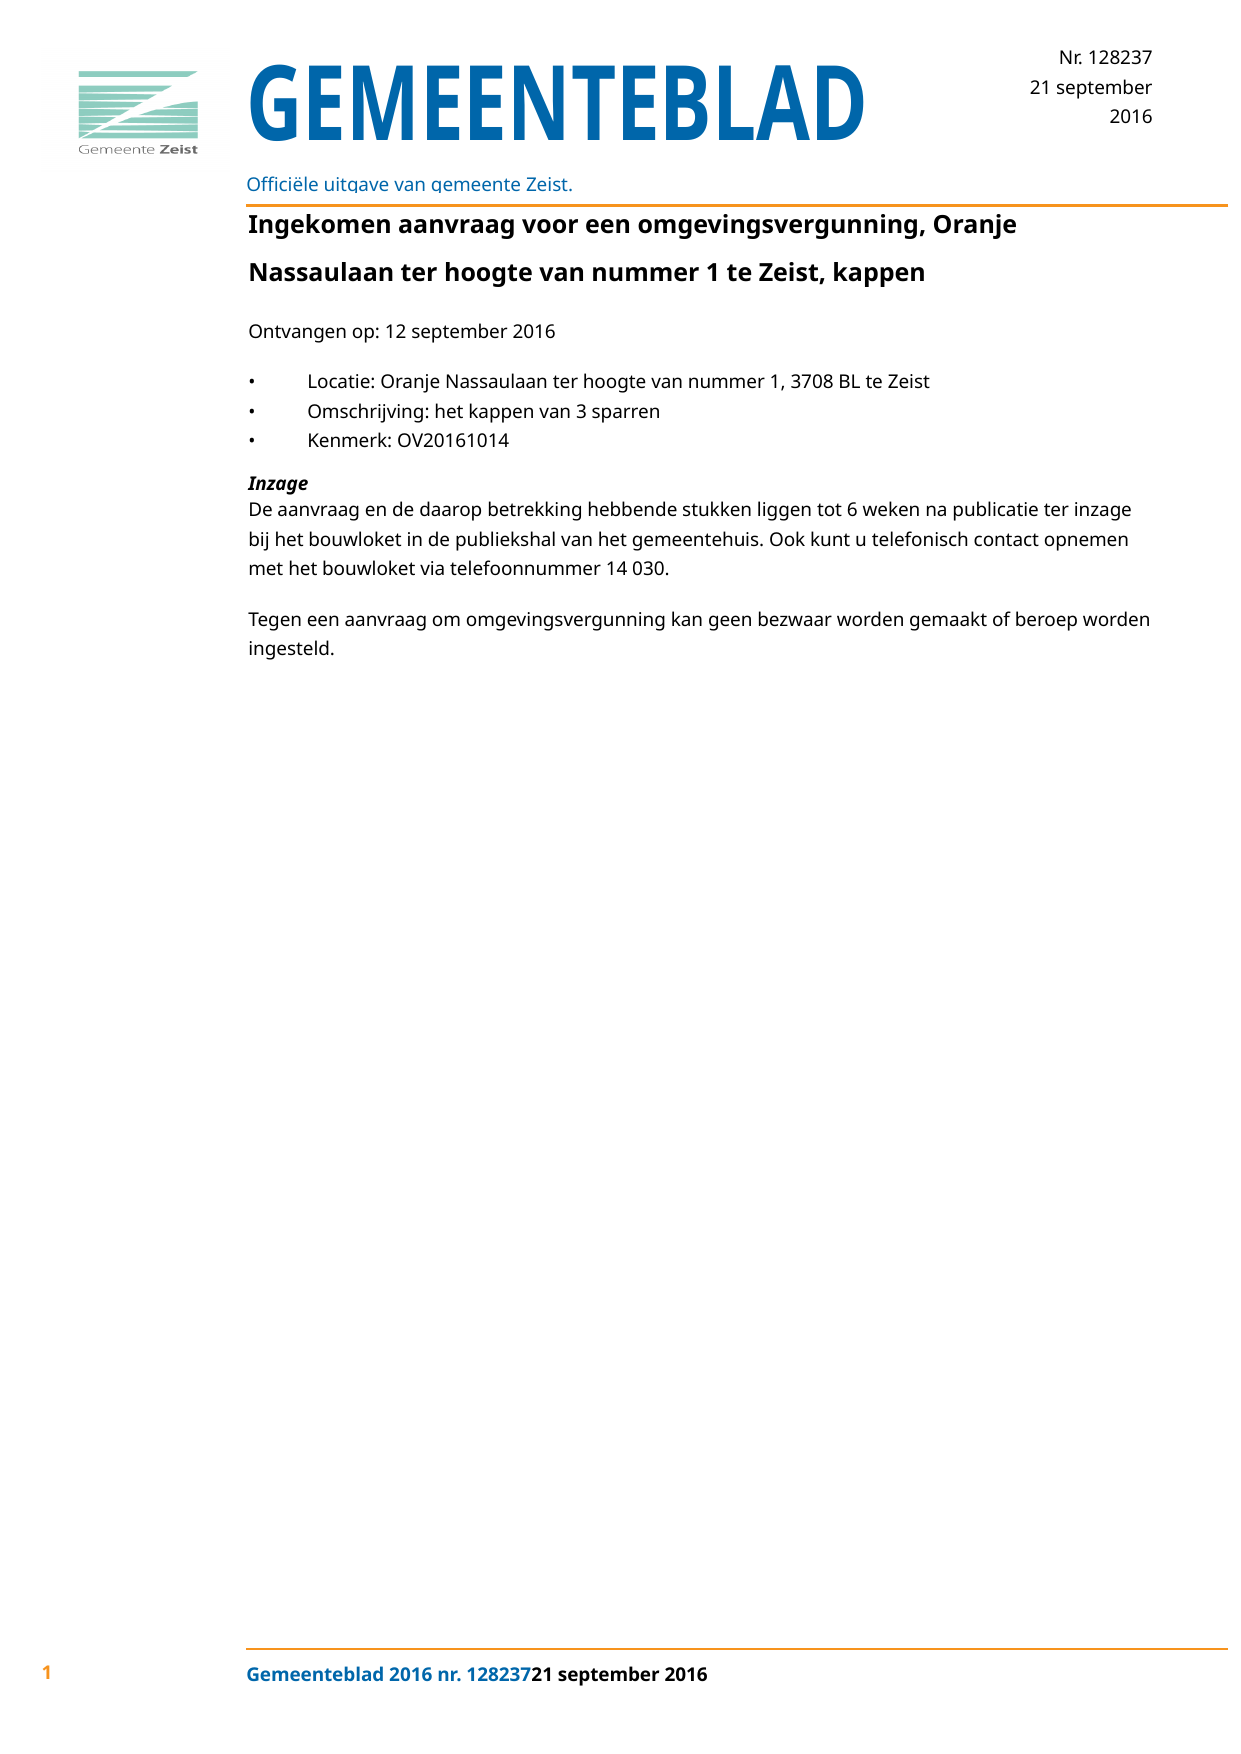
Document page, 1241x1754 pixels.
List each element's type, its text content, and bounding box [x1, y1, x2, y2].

text Inzage [248, 471, 1152, 496]
list Locatie: Oranje Nassaulaan ter hoogte van nummer 1, 3708 BL te Zeist [248, 368, 1152, 394]
list Kenmerk: OV20161014 [248, 427, 1152, 453]
text Ontvangen op: 12 september 2016 [248, 318, 1152, 344]
list Omschrijving: het kappen van 3 sparren [248, 398, 1152, 424]
text Ingekomen aanvraag voor een omgevingsvergunning, Oranje Nassaulaan ter hoogte van nummer 1 te Zeist, kappen [248, 207, 1152, 288]
text Tegen een aanvraag om omgevingsvergunning kan geen bezwaar worden gemaakt of beroep worden ingesteld. [248, 606, 1152, 661]
picture [41, 47, 231, 172]
text De aanvraag en de daarop betrekking hebbende stukken liggen tot 6 weken na publicatie ter inzage bij het bouwloket in de publiekshal van het gemeentehuis. Ook kunt u telefonisch contact opnemen met het bouwloket via telefoonnummer 14 030. [248, 496, 1152, 581]
